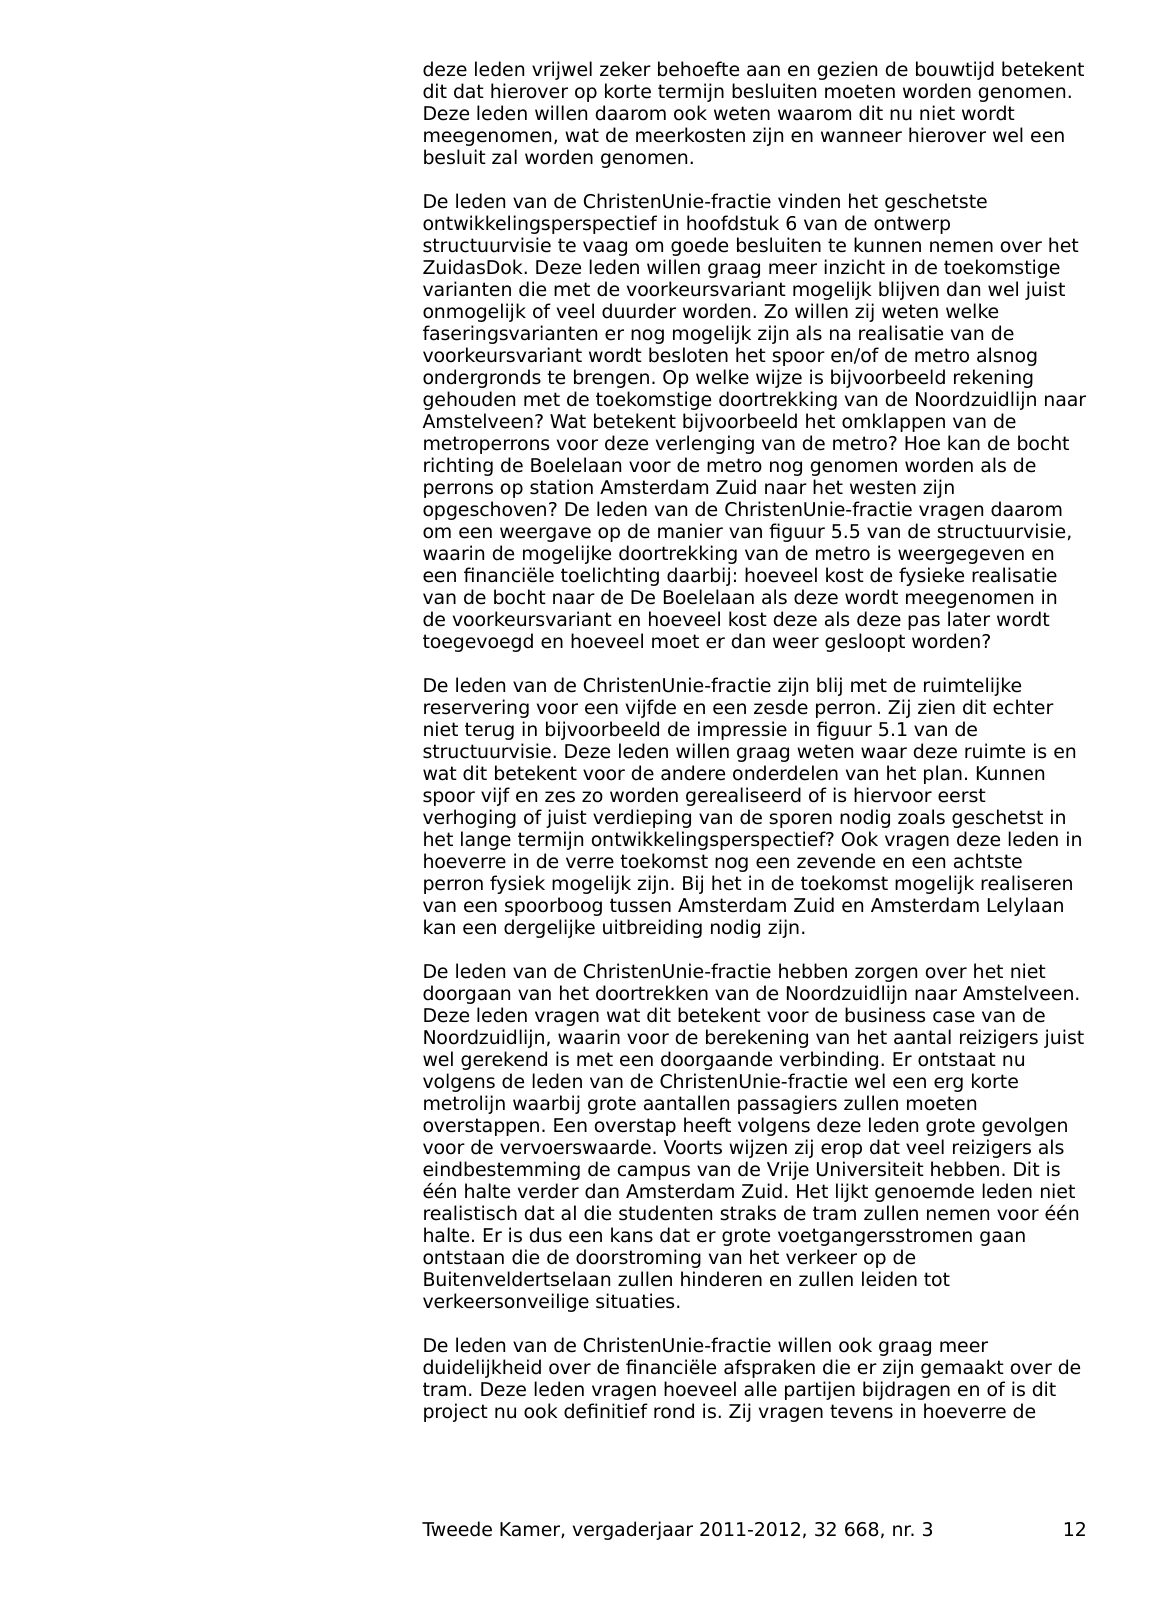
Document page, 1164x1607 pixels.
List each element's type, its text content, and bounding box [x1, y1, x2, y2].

text De leden van de ChristenUnie-fractie vinden het geschetste ontwikkelingsperspectief in hoofdstuk 6 van de ontwerp structuurvisie te vaag om goede besluiten te kunnen nemen over het ZuidasDok. Deze leden willen graag meer inzicht in de toekomstige varianten die met de voorkeursvariant mogelijk blijven dan wel juist onmogelijk of veel duurder worden. Zo willen zij weten welke faseringsvarianten er nog mogelijk zijn als na realisatie van de voorkeursvariant wordt besloten het spoor en/of de metro alsnog ondergronds te brengen. Op welke wijze is bijvoorbeeld rekening gehouden met de toekomstige doortrekking van de Noordzuidlijn naar Amstelveen? Wat betekent bijvoorbeeld het omklappen van de metroperrons voor deze verlenging van de metro? Hoe kan de bocht richting de Boelelaan voor de metro nog genomen worden als de perrons op station Amsterdam Zuid naar het westen zijn opgeschoven? De leden van de ChristenUnie-fractie vragen daarom om een weergave op de manier van figuur 5.5 van de structuurvisie, waarin de mogelijke doortrekking van de metro is weergegeven en een financiële toelichting daarbij: hoeveel kost de fysieke realisatie van de bocht naar de De Boelelaan als deze wordt meegenomen in de voorkeursvariant en hoeveel kost deze als deze pas later wordt toegevoegd en hoeveel moet er dan weer gesloopt worden? [422, 191, 1087, 653]
text De leden van de ChristenUnie-fractie hebben zorgen over het niet doorgaan van het doortrekken van de Noordzuidlijn naar Amstelveen. Deze leden vragen wat dit betekent voor de business case van de Noordzuidlijn, waarin voor de berekening van het aantal reizigers juist wel gerekend is met een doorgaande verbinding. Er ontstaat nu volgens de leden van de ChristenUnie-fractie wel een erg korte metrolijn waarbij grote aantallen passagiers zullen moeten overstappen. Een overstap heeft volgens deze leden grote gevolgen voor de vervoerswaarde. Voorts wijzen zij erop dat veel reizigers als eindbestemming de campus van de Vrije Universiteit hebben. Dit is één halte verder dan Amsterdam Zuid. Het lijkt genoemde leden niet realistisch dat al die studenten straks de tram zullen nemen voor één halte. Er is dus een kans dat er grote voetgangersstromen gaan ontstaan die de doorstroming van het verkeer op de Buitenveldertselaan zullen hinderen en zullen leiden tot verkeersonveilige situaties. [422, 961, 1087, 1312]
text deze leden vrijwel zeker behoefte aan en gezien de bouwtijd betekent dit dat hierover op korte termijn besluiten moeten worden genomen. Deze leden willen daarom ook weten waarom dit nu niet wordt meegenomen, wat de meerkosten zijn en wanneer hierover wel een besluit zal worden genomen. [422, 59, 1087, 169]
text De leden van de ChristenUnie-fractie willen ook graag meer duidelijkheid over de financiële afspraken die er zijn gemaakt over de tram. Deze leden vragen hoeveel alle partijen bijdragen en of is dit project nu ook definitief rond is. Zij vragen tevens in hoeverre de [422, 1335, 1087, 1423]
text De leden van de ChristenUnie-fractie zijn blij met de ruimtelijke reservering voor een vijfde en een zesde perron. Zij zien dit echter niet terug in bijvoorbeeld de impressie in figuur 5.1 van de structuurvisie. Deze leden willen graag weten waar deze ruimte is en wat dit betekent voor de andere onderdelen van het plan. Kunnen spoor vijf en zes zo worden gerealiseerd of is hiervoor eerst verhoging of juist verdieping van de sporen nodig zoals geschetst in het lange termijn ontwikkelingsperspectief? Ook vragen deze leden in hoeverre in de verre toekomst nog een zevende en een achtste perron fysiek mogelijk zijn. Bij het in de toekomst mogelijk realiseren van een spoorboog tussen Amsterdam Zuid en Amsterdam Lelylaan kan een dergelijke uitbreiding nodig zijn. [422, 675, 1087, 939]
